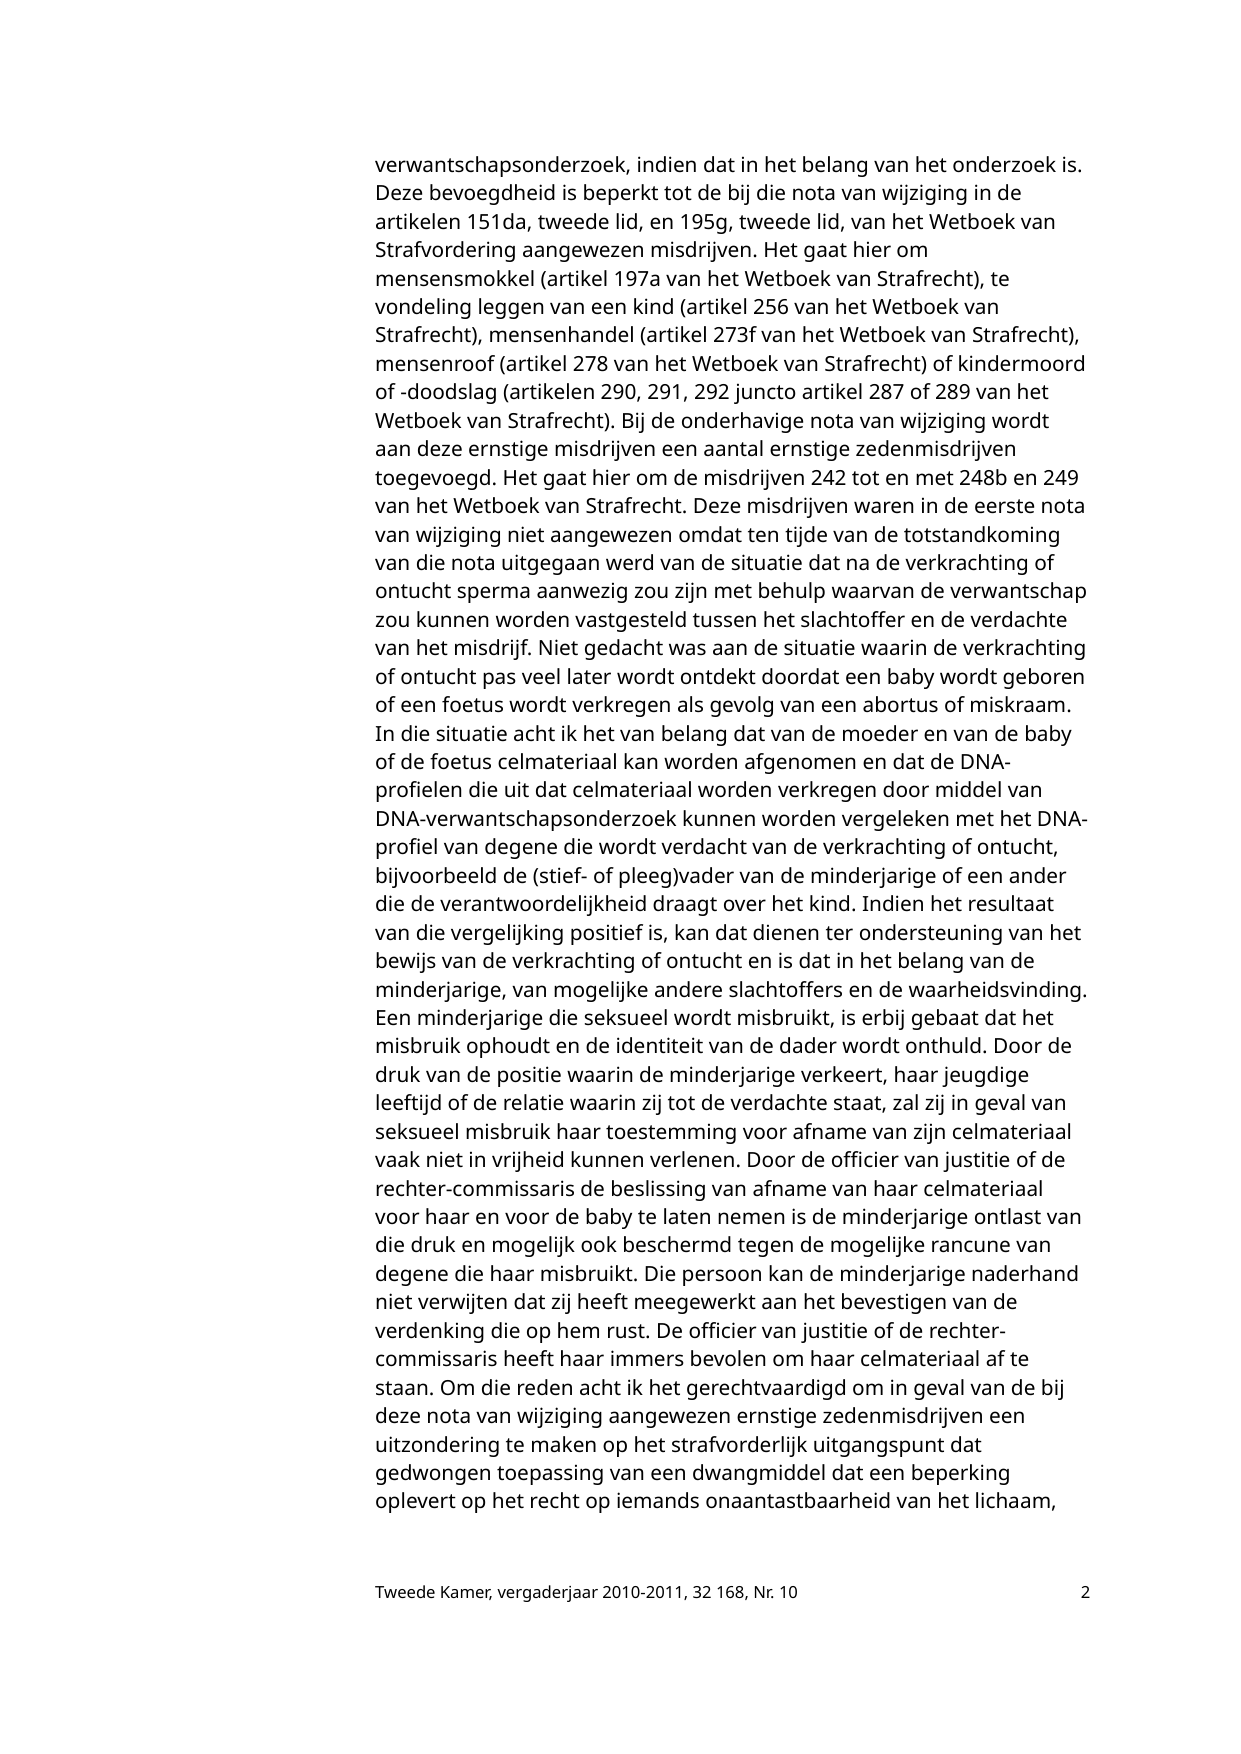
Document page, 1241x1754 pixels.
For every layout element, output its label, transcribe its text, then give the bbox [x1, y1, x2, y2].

text verwantschapsonderzoek, indien dat in het belang van het onderzoek is. Deze bevoegdheid is beperkt tot de bij die nota van wijziging in de artikelen 151da, tweede lid, en 195g, tweede lid, van het Wetboek van Strafvordering aangewezen misdrijven. Het gaat hier om mensensmokkel (artikel 197a van het Wetboek van Strafrecht), te vondeling leggen van een kind (artikel 256 van het Wetboek van Strafrecht), mensenhandel (artikel 273f van het Wetboek van Strafrecht), mensenroof (artikel 278 van het Wetboek van Strafrecht) of kindermoord of -doodslag (artikelen 290, 291, 292 juncto artikel 287 of 289 van het Wetboek van Strafrecht). Bij de onderhavige nota van wijziging wordt aan deze ernstige misdrijven een aantal ernstige zedenmisdrijven toegevoegd. Het gaat hier om de misdrijven 242 tot en met 248b en 249 van het Wetboek van Strafrecht. Deze misdrijven waren in de eerste nota van wijziging niet aangewezen omdat ten tijde van de totstandkoming van die nota uitgegaan werd van de situatie dat na de verkrachting of ontucht sperma aanwezig zou zijn met behulp waarvan de verwantschap zou kunnen worden vastgesteld tussen het slachtoffer en de verdachte van het misdrijf. Niet gedacht was aan de situatie waarin de verkrachting of ontucht pas veel later wordt ontdekt doordat een baby wordt geboren of een foetus wordt verkregen als gevolg van een abortus of miskraam. In die situatie acht ik het van belang dat van de moeder en van de baby of de foetus celmateriaal kan worden afgenomen en dat de DNA-profielen die uit dat celmateriaal worden verkregen door middel van DNA-verwantschapsonderzoek kunnen worden vergeleken met het DNA-profiel van degene die wordt verdacht van de verkrachting of ontucht, bijvoorbeeld de (stief- of pleeg)vader van de minderjarige of een ander die de verantwoordelijkheid draagt over het kind. Indien het resultaat van die vergelijking positief is, kan dat dienen ter ondersteuning van het bewijs van de verkrachting of ontucht en is dat in het belang van de minderjarige, van mogelijke andere slachtoffers en de waarheidsvinding. Een minderjarige die seksueel wordt misbruikt, is erbij gebaat dat het misbruik ophoudt en de identiteit van de dader wordt onthuld. Door de druk van de positie waarin de minderjarige verkeert, haar jeugdige leeftijd of de relatie waarin zij tot de verdachte staat, zal zij in geval van seksueel misbruik haar toestemming voor afname van zijn celmateriaal vaak niet in vrijheid kunnen verlenen. Door de officier van justitie of de rechter-commissaris de beslissing van afname van haar celmateriaal voor haar en voor de baby te laten nemen is de minderjarige ontlast van die druk en mogelijk ook beschermd tegen de mogelijke rancune van degene die haar misbruikt. Die persoon kan de minderjarige naderhand niet verwijten dat zij heeft meegewerkt aan het bevestigen van de verdenking die op hem rust. De officier van justitie of de rechter-commissaris heeft haar immers bevolen om haar celmateriaal af te staan. Om die reden acht ik het gerechtvaardigd om in geval van de bij deze nota van wijziging aangewezen ernstige zedenmisdrijven een uitzondering te maken op het strafvorderlijk uitgangspunt dat gedwongen toepassing van een dwangmiddel dat een beperking oplevert op het recht op iemands onaantastbaarheid van het lichaam, [375, 150, 1090, 1515]
